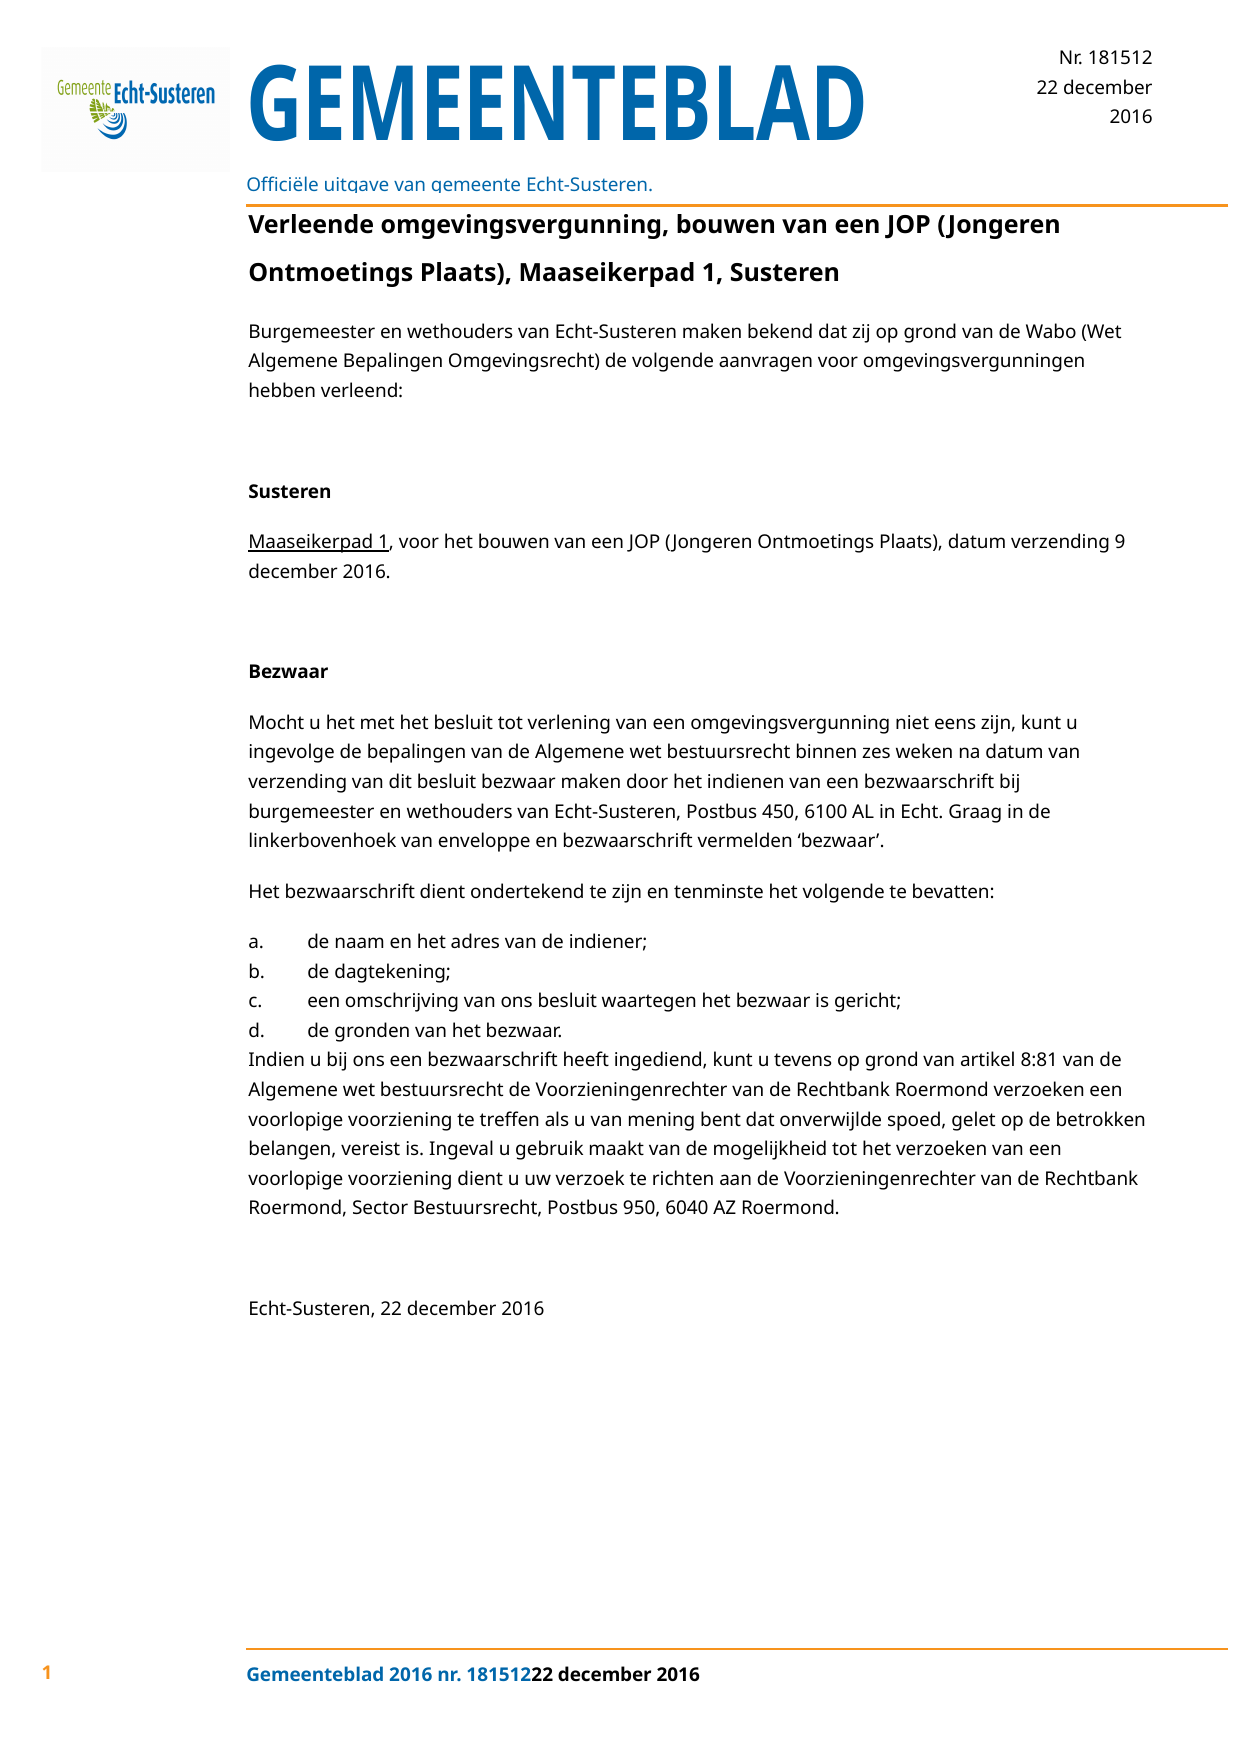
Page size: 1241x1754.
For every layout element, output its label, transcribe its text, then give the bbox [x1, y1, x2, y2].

text Indien u bij ons een bezwaarschrift heeft ingediend, kunt u tevens op grond van artikel 8:81 van de Algemene wet bestuursrecht de Voorzieningenrechter van de Rechtbank Roermond verzoeken een voorlopige voorziening te treffen als u van mening bent dat onverwijlde spoed, gelet op de betrokken belangen, vereist is. Ingeval u gebruik maakt van de mogelijkheid tot het verzoeken van een voorlopige voorziening dient u uw verzoek te richten aan de Voorzieningenrechter van de Rechtbank Roermond, Sector Bestuursrecht, Postbus 950, 6040 AZ Roermond. [248, 1047, 1152, 1220]
text Burgemeester en wethouders van Echt-Susteren maken bekend dat zij op grond van de Wabo (Wet Algemene Bepalingen Omgevingsrecht) de volgende aanvragen voor omgevingsvergunningen hebben verleend: [248, 318, 1152, 403]
text Het bezwaarschrift dient ondertekend te zijn en tenminste het volgende te bevatten: [248, 878, 1152, 904]
text Verleende omgevingsvergunning, bouwen van een JOP (Jongeren Ontmoetings Plaats), Maaseikerpad 1, Susteren [248, 207, 1152, 288]
text Echt-Susteren, 22 december 2016 [248, 1295, 1152, 1321]
text Mocht u het met het besluit tot verlening van een omgevingsvergunning niet eens zijn, kunt u ingevolge de bepalingen van de Algemene wet bestuursrecht binnen zes weken na datum van verzending van dit besluit bezwaar maken door het indienen van een bezwaarschrift bij burgemeester en wethouders van Echt-Susteren, Postbus 450, 6100 AL in Echt. Graag in de linkerbovenhoek van enveloppe en bezwaarschrift vermelden ‘bezwaar’. [248, 709, 1152, 853]
text Maaseikerpad 1, voor het bouwen van een JOP (Jongeren Ontmoetings Plaats), datum verzending 9 december 2016. [248, 528, 1152, 584]
list de gronden van het bezwaar. [248, 1017, 1152, 1043]
list de dagtekening; [248, 958, 1152, 984]
text Susteren [248, 478, 1152, 504]
list de naam en het adres van de indiener; [248, 928, 1152, 954]
text Bezwaar [248, 659, 1152, 684]
list een omschrijving van ons besluit waartegen het bezwaar is gericht; [248, 987, 1152, 1013]
picture [41, 47, 231, 172]
